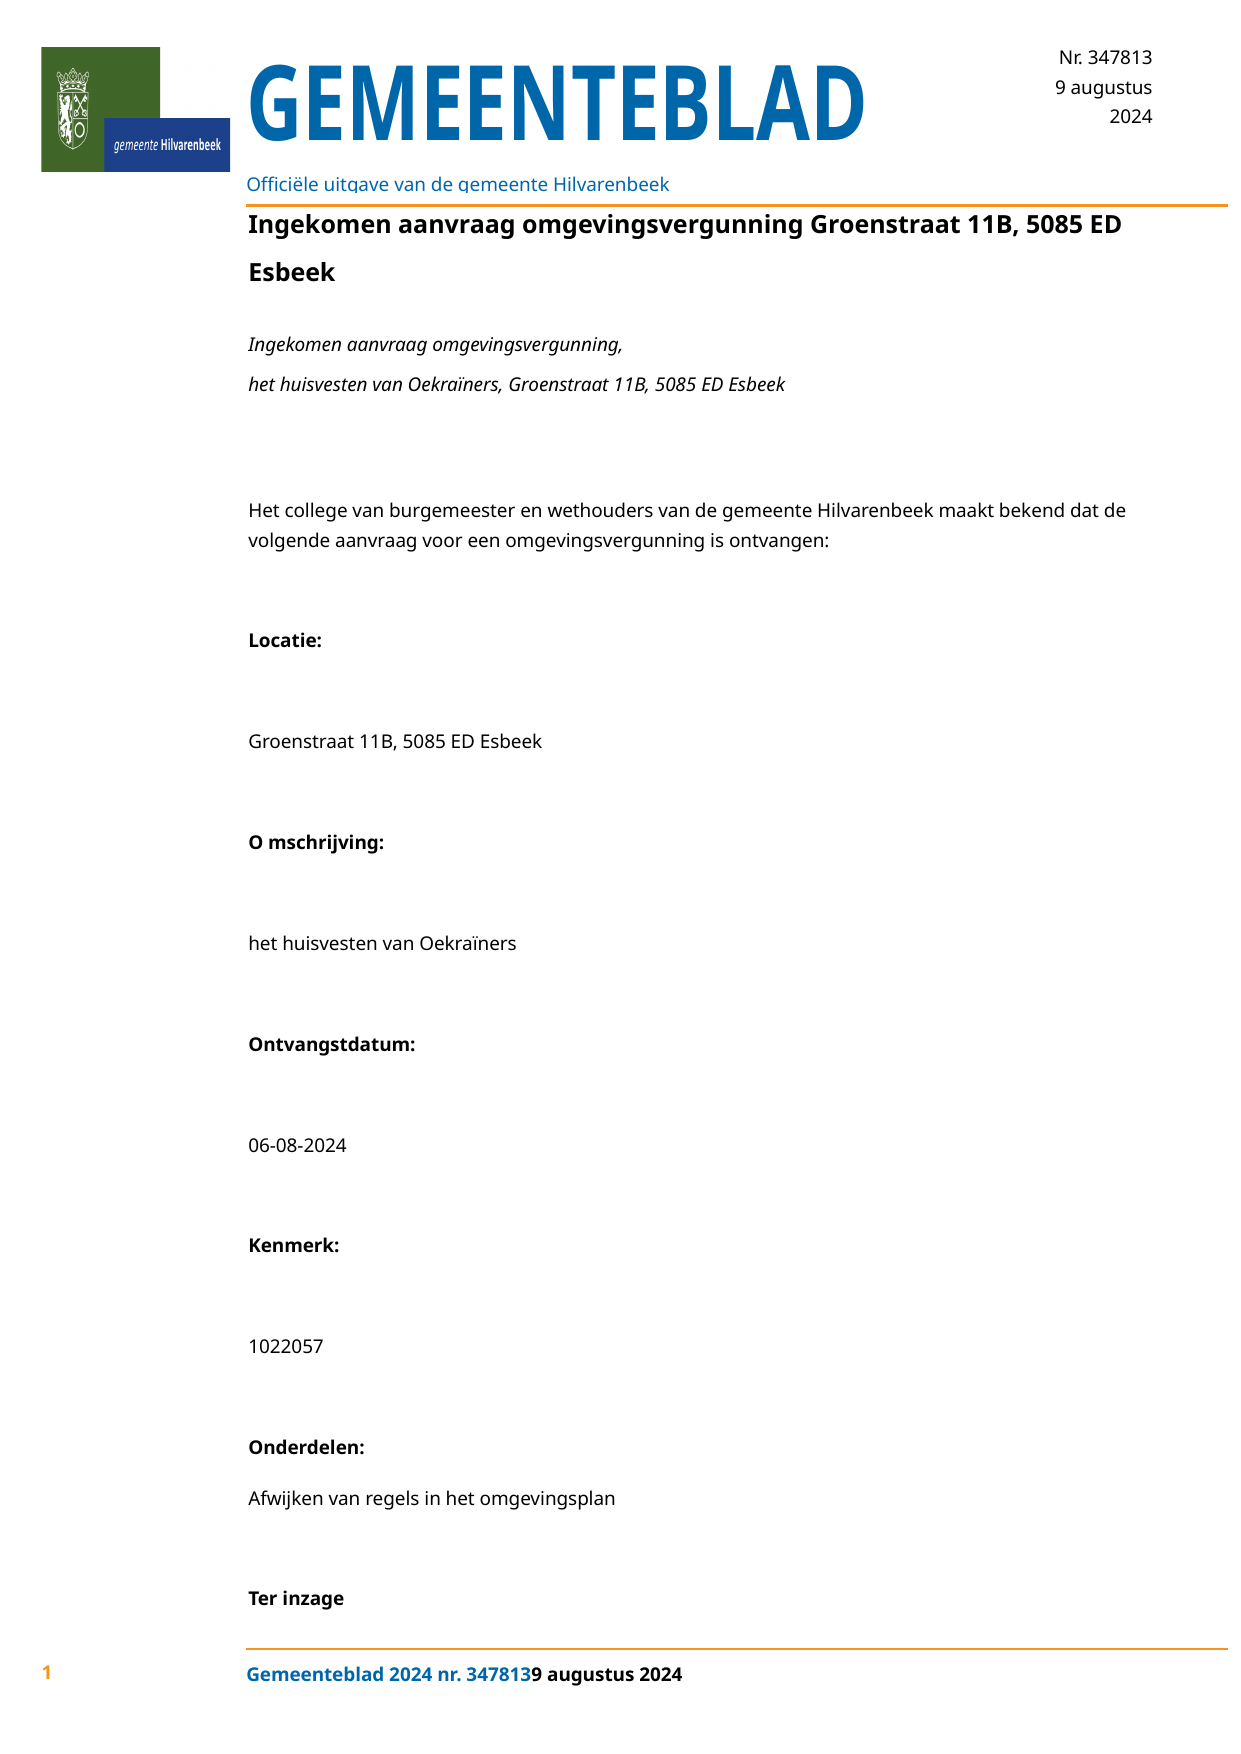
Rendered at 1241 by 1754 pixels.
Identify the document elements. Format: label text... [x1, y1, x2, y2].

text O mschrijving: [248, 829, 1152, 855]
text 06-08-2024 [248, 1132, 1152, 1158]
text Ingekomen aanvraag omgevingsvergunning, [248, 331, 1152, 357]
text Ontvangstdatum: [248, 1031, 1152, 1057]
text 1022057 [248, 1333, 1152, 1359]
picture [41, 47, 231, 172]
text Ingekomen aanvraag omgevingsvergunning Groenstraat 11B, 5085 ED Esbeek [248, 207, 1152, 288]
text Kenmerk: [248, 1233, 1152, 1258]
text Locatie: [248, 628, 1152, 653]
text Het college van burgemeester en wethouders van de gemeente Hilvarenbeek maakt bekend dat de volgende aanvraag voor een omgevingsvergunning is ontvangen: [248, 497, 1152, 553]
text het huisvesten van Oekraïners, Groenstraat 11B, 5085 ED Esbeek [248, 371, 1152, 396]
text Onderdelen: [248, 1434, 1152, 1460]
text het huisvesten van Oekraïners [248, 930, 1152, 956]
text Ter inzage [248, 1586, 1152, 1611]
text Afwijken van regels in het omgevingsplan [248, 1485, 1152, 1511]
text Groenstraat 11B, 5085 ED Esbeek [248, 728, 1152, 754]
